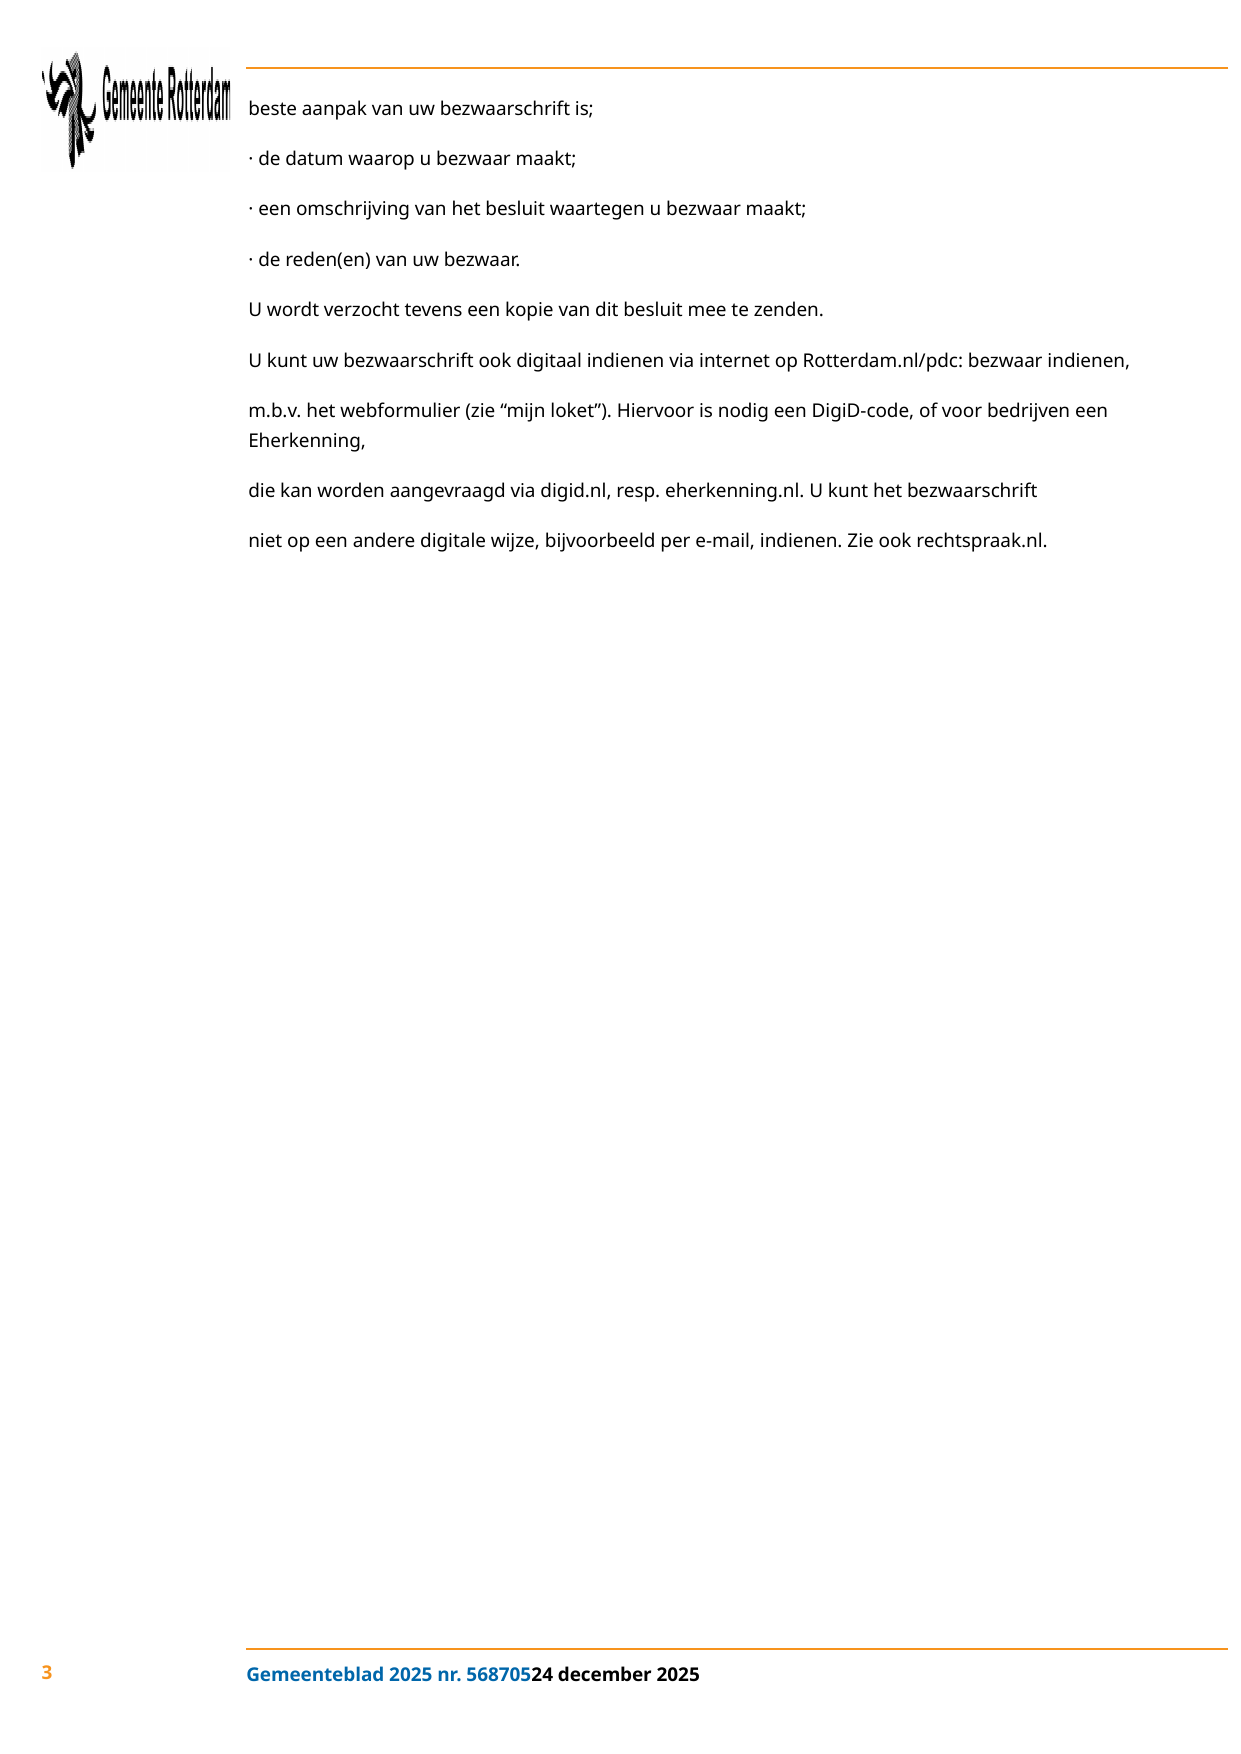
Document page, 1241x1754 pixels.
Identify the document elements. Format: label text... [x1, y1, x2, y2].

text die kan worden aangevraagd via digid.nl, resp. eherkenning.nl. U kunt het bezwaarschrift [248, 477, 1152, 503]
text beste aanpak van uw bezwaarschrift is; [248, 95, 1152, 121]
text U kunt uw bezwaarschrift ook digitaal indienen via internet op Rotterdam.nl/pdc: bezwaar indienen, [248, 347, 1152, 373]
text · de reden(en) van uw bezwaar. [248, 246, 1152, 272]
text · een omschrijving van het besluit waartegen u bezwaar maakt; [248, 196, 1152, 221]
text U wordt verzocht tevens een kopie van dit besluit mee te zenden. [248, 296, 1152, 322]
text m.b.v. het webformulier (zie “mijn loket”). Hiervoor is nodig een DigiD-code, of voor bedrijven een Eherkenning, [248, 397, 1152, 453]
picture [41, 47, 231, 172]
text niet op een andere digitale wijze, bijvoorbeeld per e-mail, indienen. Zie ook rechtspraak.nl. [248, 528, 1152, 553]
text · de datum waarop u bezwaar maakt; [248, 145, 1152, 171]
